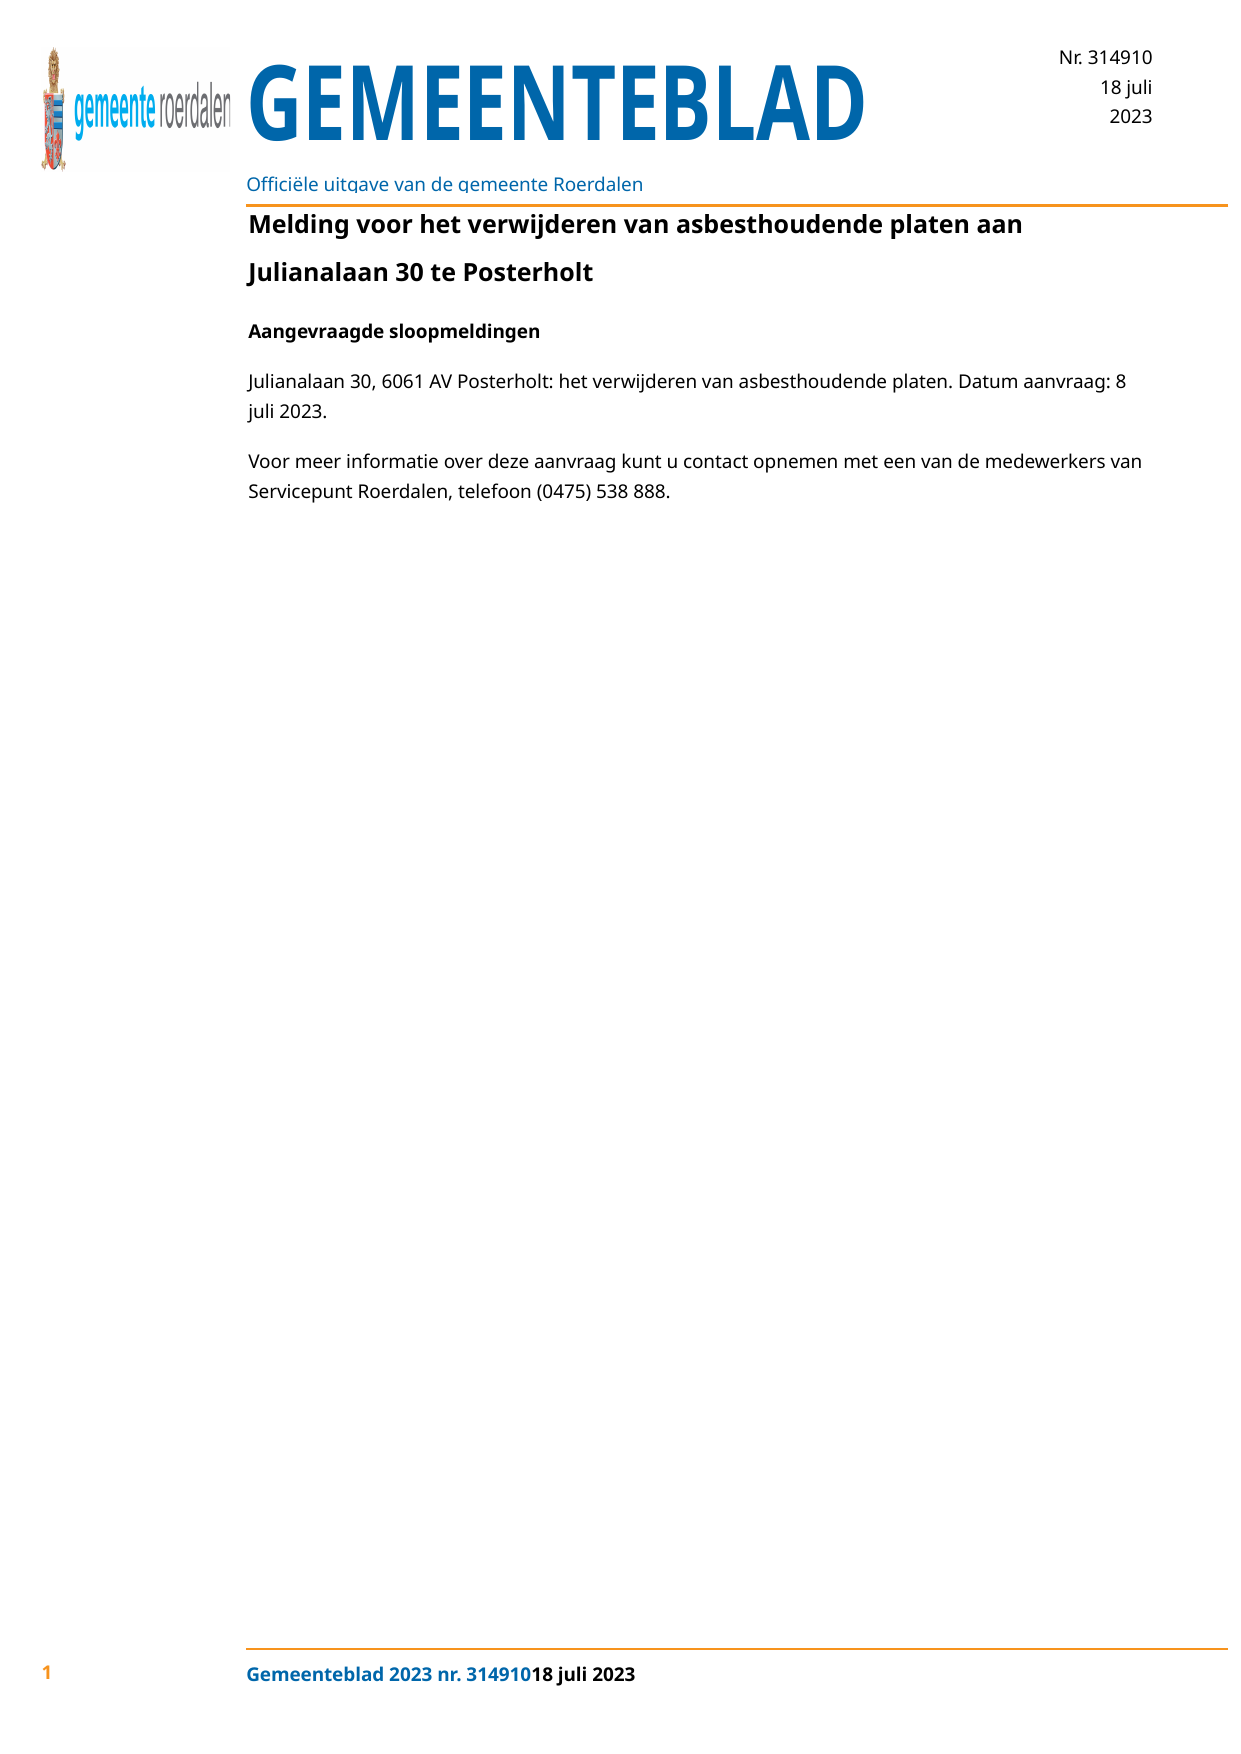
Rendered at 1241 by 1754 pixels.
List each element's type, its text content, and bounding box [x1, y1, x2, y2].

text Julianalaan 30, 6061 AV Posterholt: het verwijderen van asbesthoudende platen. Datum aanvraag: 8 juli 2023. [248, 368, 1152, 424]
picture [41, 47, 231, 172]
text Voor meer informatie over deze aanvraag kunt u contact opnemen met een van de medewerkers van Servicepunt Roerdalen, telefoon (0475) 538 888. [248, 448, 1152, 504]
text Aangevraagde sloopmeldingen [248, 318, 1152, 344]
text Melding voor het verwijderen van asbesthoudende platen aan Julianalaan 30 te Posterholt [248, 207, 1152, 288]
